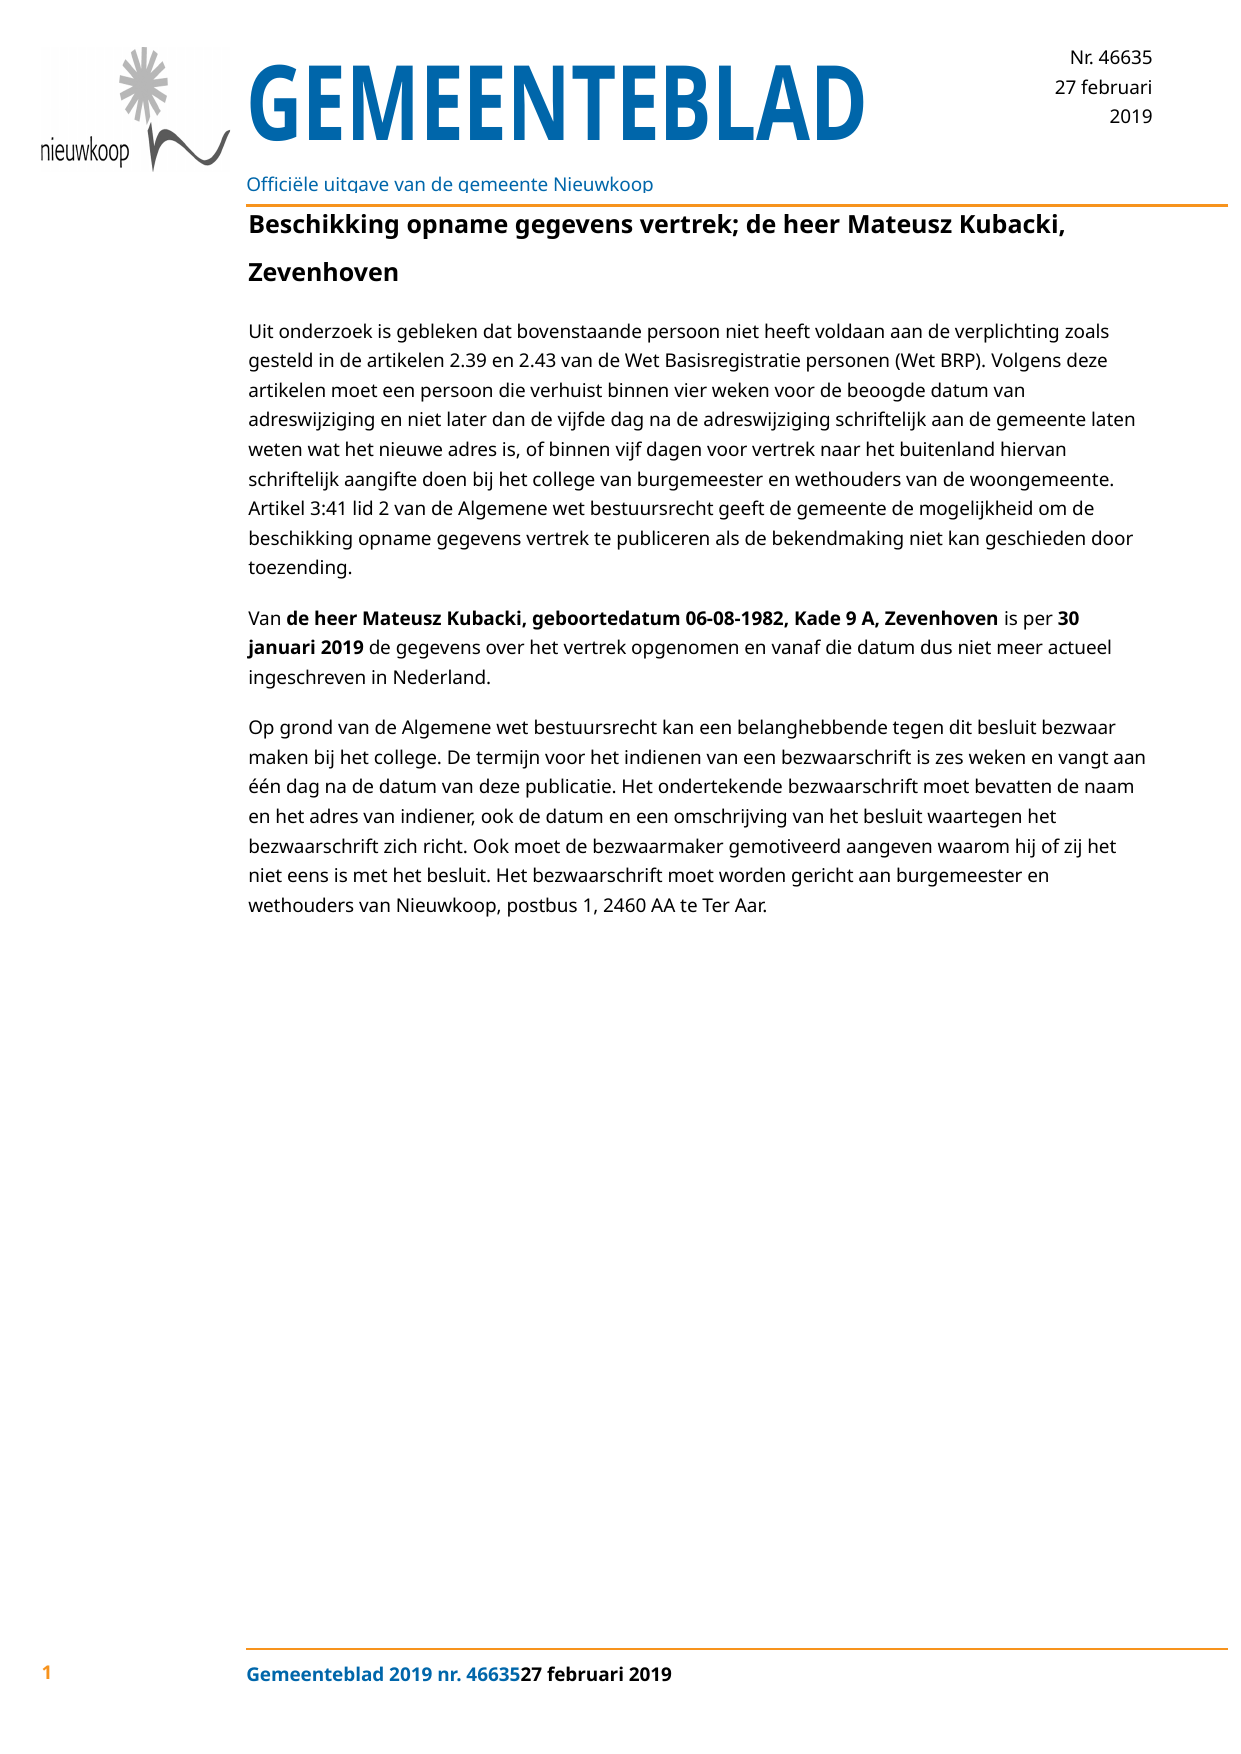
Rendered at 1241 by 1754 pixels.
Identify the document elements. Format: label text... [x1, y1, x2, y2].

text Op grond van de Algemene wet bestuursrecht kan een belanghebbende tegen dit besluit bezwaar maken bij het college. De termijn voor het indienen van een bezwaarschrift is zes weken en vangt aan één dag na de datum van deze publicatie. Het ondertekende bezwaarschrift moet bevatten de naam en het adres van indiener, ook de datum en een omschrijving van het besluit waartegen het bezwaarschrift zich richt. Ook moet de bezwaarmaker gemotiveerd aangeven waarom hij of zij het niet eens is met het besluit. Het bezwaarschrift moet worden gericht aan burgemeester en wethouders van Nieuwkoop, postbus 1, 2460 AA te Ter Aar. [248, 714, 1152, 918]
picture [41, 47, 231, 172]
text Beschikking opname gegevens vertrek; de heer Mateusz Kubacki, Zevenhoven [248, 207, 1152, 288]
text Van de heer Mateusz Kubacki, geboortedatum 06-08-1982, Kade 9 A, Zevenhoven is per 30 januari 2019 de gegevens over het vertrek opgenomen en vanaf die datum dus niet meer actueel ingeschreven in Nederland. [248, 605, 1152, 690]
text Uit onderzoek is gebleken dat bovenstaande persoon niet heeft voldaan aan de verplichting zoals gesteld in de artikelen 2.39 en 2.43 van de Wet Basisregistratie personen (Wet BRP). Volgens deze artikelen moet een persoon die verhuist binnen vier weken voor de beoogde datum van adreswijziging en niet later dan de vijfde dag na de adreswijziging schriftelijk aan de gemeente laten weten wat het nieuwe adres is, of binnen vijf dagen voor vertrek naar het buitenland hiervan schriftelijk aangifte doen bij het college van burgemeester en wethouders van de woongemeente. Artikel 3:41 lid 2 van de Algemene wet bestuursrecht geeft de gemeente de mogelijkheid om de beschikking opname gegevens vertrek te publiceren als de bekendmaking niet kan geschieden door toezending. [248, 318, 1152, 580]
